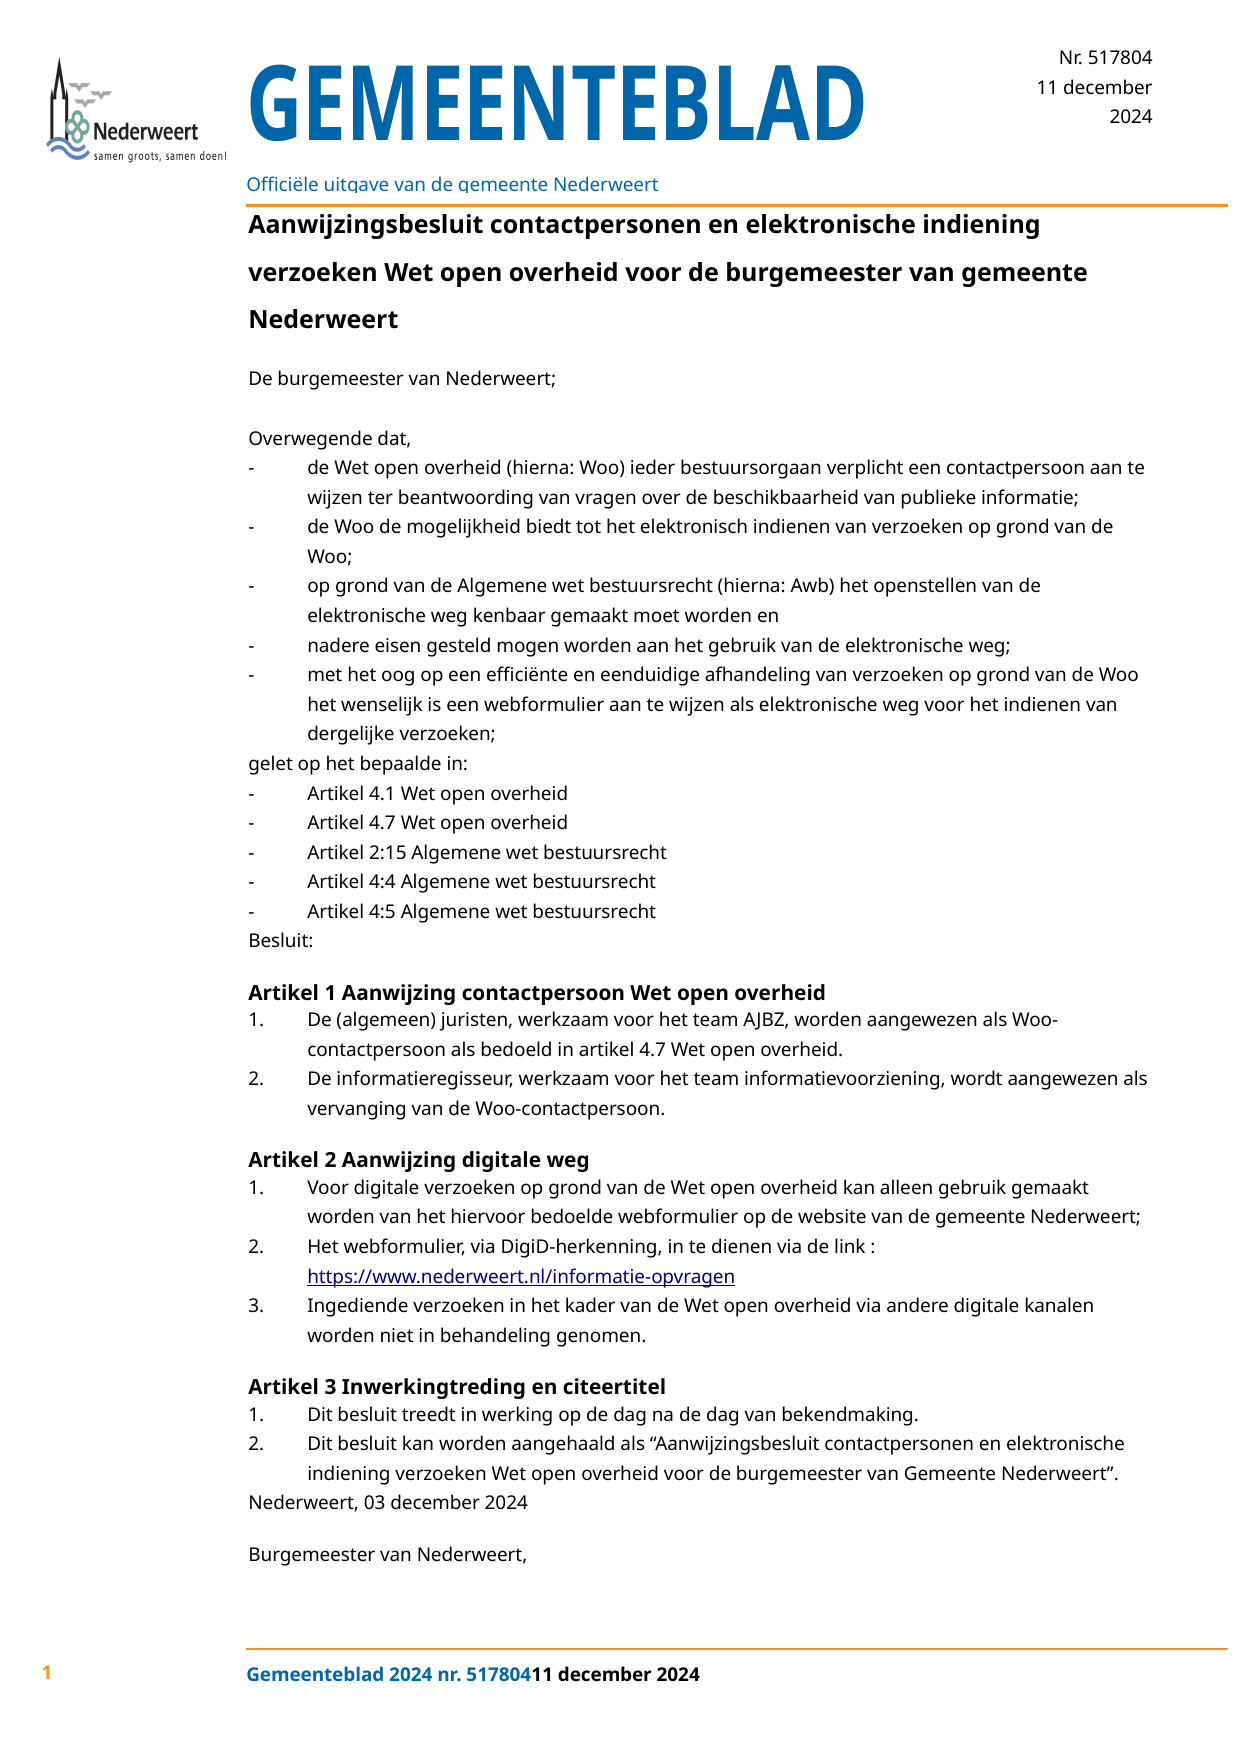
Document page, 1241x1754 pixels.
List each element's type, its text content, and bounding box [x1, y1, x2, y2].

text Besluit: [248, 928, 1152, 953]
list Artikel 2:15 Algemene wet bestuursrecht [248, 839, 1152, 864]
list nadere eisen gesteld mogen worden aan het gebruik van de elektronische weg; [248, 632, 1152, 657]
list Artikel 4.7 Wet open overheid [248, 809, 1152, 835]
list Voor digitale verzoeken op grond van de Wet open overheid kan alleen gebruik gemaakt worden van het hiervoor bedoelde webformulier op de website van de gemeente Nederweert; [248, 1174, 1152, 1229]
text Artikel 1 Aanwijzing contactpersoon Wet open overheid [248, 978, 1152, 1006]
list de Woo de mogelijkheid biedt tot het elektronisch indienen van verzoeken op grond van de Woo; [248, 513, 1152, 569]
list Artikel 4.1 Wet open overheid [248, 780, 1152, 805]
text gelet op het bepaalde in: [248, 750, 1152, 776]
text Artikel 3 Inwerkingtreding en citeertitel [248, 1372, 1152, 1401]
list De informatieregisseur, werkzaam voor het team informatievoorziening, wordt aangewezen als vervanging van de Woo-contactpersoon. [248, 1066, 1152, 1121]
list Artikel 4:5 Algemene wet bestuursrecht [248, 898, 1152, 924]
list Ingediende verzoeken in het kader van de Wet open overheid via andere digitale kanalen worden niet in behandeling genomen. [248, 1292, 1152, 1348]
list de Wet open overheid (hierna: Woo) ieder bestuursorgaan verplicht een contactpersoon aan te wijzen ter beantwoording van vragen over de beschikbaarheid van publieke informatie; [248, 454, 1152, 509]
list Het webformulier, via DigiD-herkenning, in te dienen via de link : https://www.nederweert.nl/informatie-opvragen [248, 1233, 1152, 1288]
text Burgemeester van Nederweert, [248, 1541, 1152, 1567]
text Artikel 2 Aanwijzing digitale weg [248, 1146, 1152, 1174]
text Aanwijzingsbesluit contactpersonen en elektronische indiening verzoeken Wet open overheid voor de burgemeester van gemeente Nederweert [248, 207, 1152, 336]
picture [41, 47, 231, 172]
list met het oog op een efficiënte en eenduidige afhandeling van verzoeken op grond van de Woo het wenselijk is een webformulier aan te wijzen als elektronische weg voor het indienen van dergelijke verzoeken; [248, 661, 1152, 746]
text Overwegende dat, [248, 425, 1152, 450]
list Artikel 4:4 Algemene wet bestuursrecht [248, 868, 1152, 894]
text De burgemeester van Nederweert; [248, 366, 1152, 391]
list De (algemeen) juristen, werkzaam voor het team AJBZ, worden aangewezen als Woo-contactpersoon als bedoeld in artikel 4.7 Wet open overheid. [248, 1006, 1152, 1062]
list op grond van de Algemene wet bestuursrecht (hierna: Awb) het openstellen van de elektronische weg kenbaar gemaakt moet worden en [248, 573, 1152, 628]
list Dit besluit kan worden aangehaald als “Aanwijzingsbesluit contactpersonen en elektronische indiening verzoeken Wet open overheid voor de burgemeester van Gemeente Nederweert”. [248, 1430, 1152, 1486]
text Nederweert, 03 december 2024 [248, 1489, 1152, 1515]
list Dit besluit treedt in werking op de dag na de dag van bekendmaking. [248, 1401, 1152, 1427]
